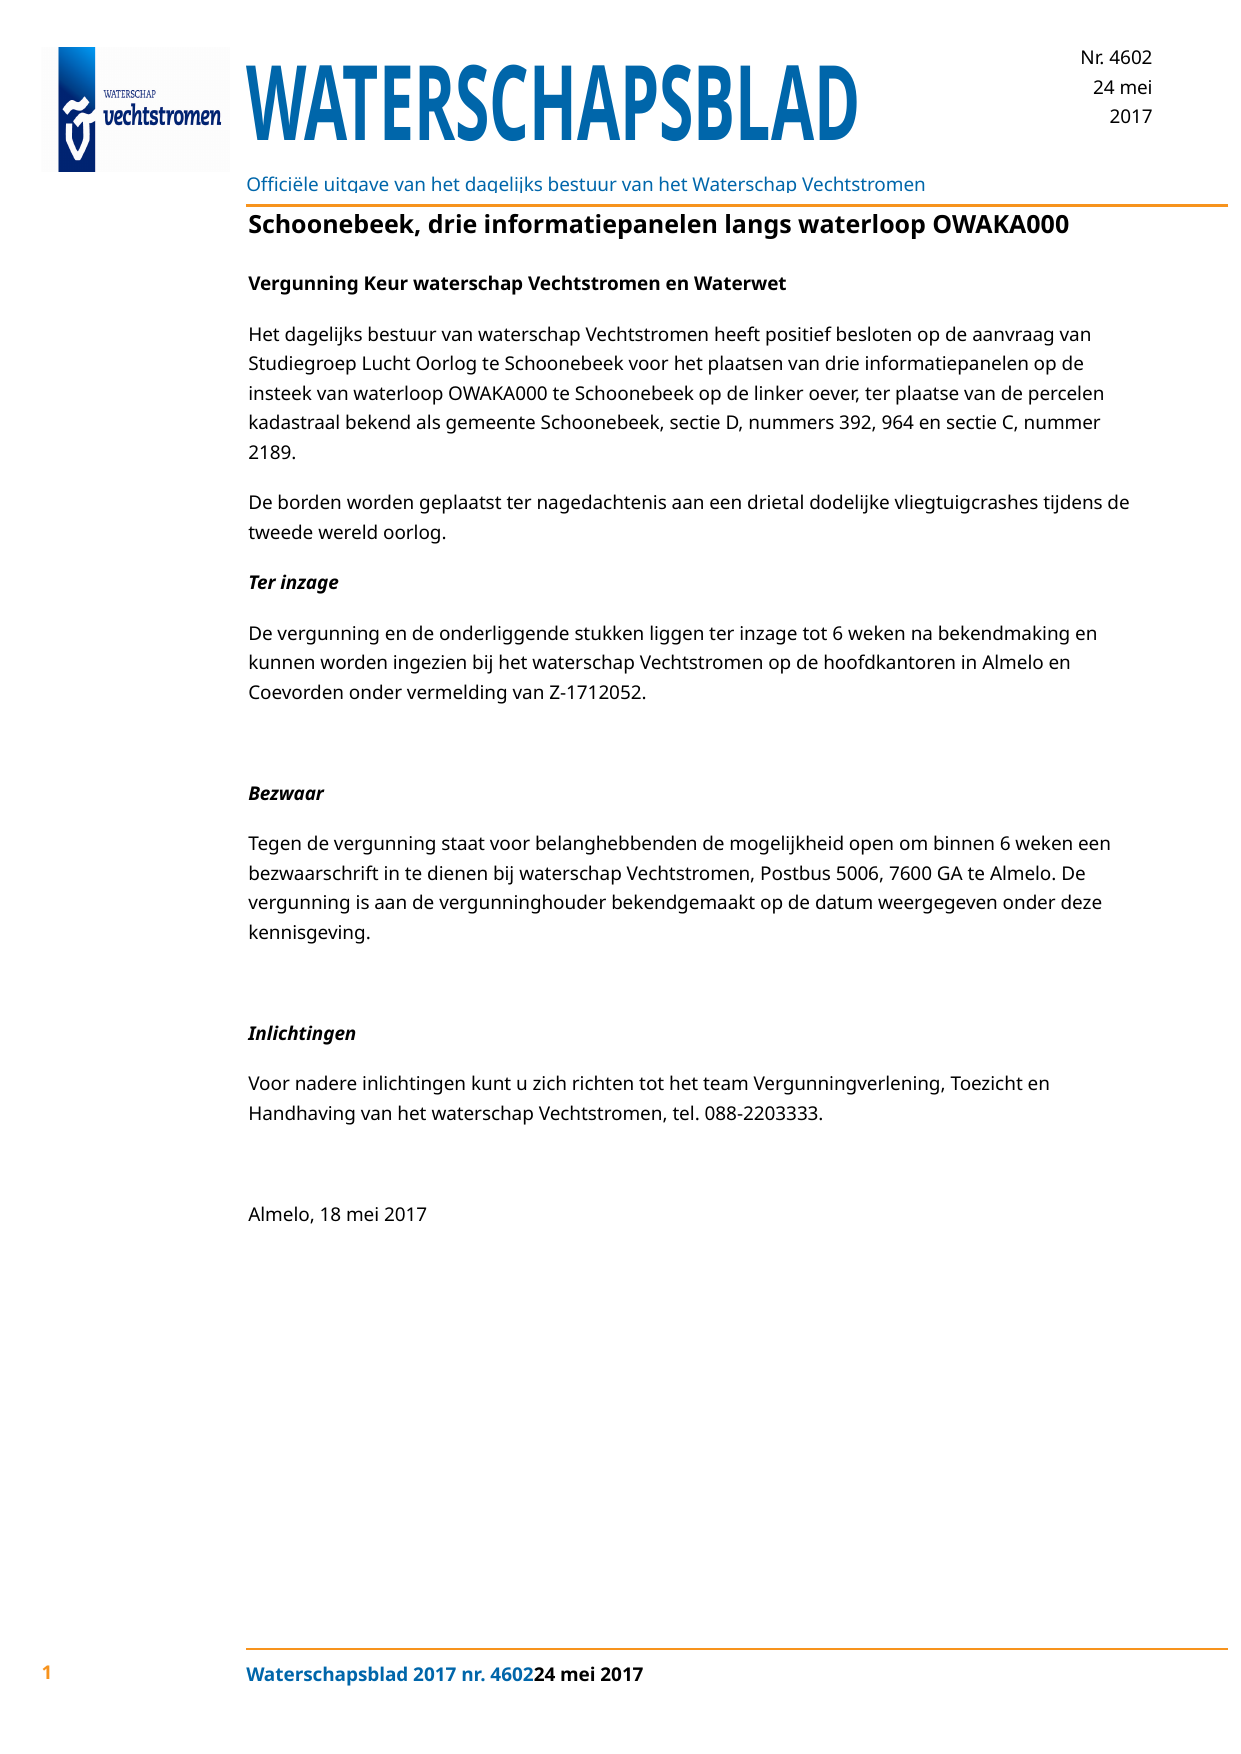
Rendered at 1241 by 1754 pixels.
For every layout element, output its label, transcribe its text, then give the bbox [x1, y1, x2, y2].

text De vergunning en de onderliggende stukken liggen ter inzage tot 6 weken na bekendmaking en kunnen worden ingezien bij het waterschap Vechtstromen op de hoofdkantoren in Almelo en Coevorden onder vermelding van Z-1712052. [248, 620, 1152, 705]
text Almelo, 18 mei 2017 [248, 1201, 1152, 1226]
picture [41, 47, 231, 172]
text Schoonebeek, drie informatiepanelen langs waterloop OWAKA000 [248, 207, 1152, 241]
text Inlichtingen [248, 1020, 1152, 1046]
text Bezwaar [248, 780, 1152, 806]
text Ter inzage [248, 569, 1152, 595]
text Voor nadere inlichtingen kunt u zich richten tot het team Vergunningverlening, Toezicht en Handhaving van het waterschap Vechtstromen, tel. 088-2203333. [248, 1070, 1152, 1126]
text Vergunning Keur waterschap Vechtstromen en Waterwet [248, 270, 1152, 296]
text Tegen de vergunning staat voor belanghebbenden de mogelijkheid open om binnen 6 weken een bezwaarschrift in te dienen bij waterschap Vechtstromen, Postbus 5006, 7600 GA te Almelo. De vergunning is aan de vergunninghouder bekendgemaakt op de datum weergegeven onder deze kennisgeving. [248, 830, 1152, 945]
text De borden worden geplaatst ter nagedachtenis aan een drietal dodelijke vliegtuigcrashes tijdens de tweede wereld oorlog. [248, 489, 1152, 545]
text Het dagelijks bestuur van waterschap Vechtstromen heeft positief besloten op de aanvraag van Studiegroep Lucht Oorlog te Schoonebeek voor het plaatsen van drie informatiepanelen op de insteek van waterloop OWAKA000 te Schoonebeek op de linker oever, ter plaatse van de percelen kadastraal bekend als gemeente Schoonebeek, sectie D, nummers 392, 964 en sectie C, nummer 2189. [248, 321, 1152, 465]
